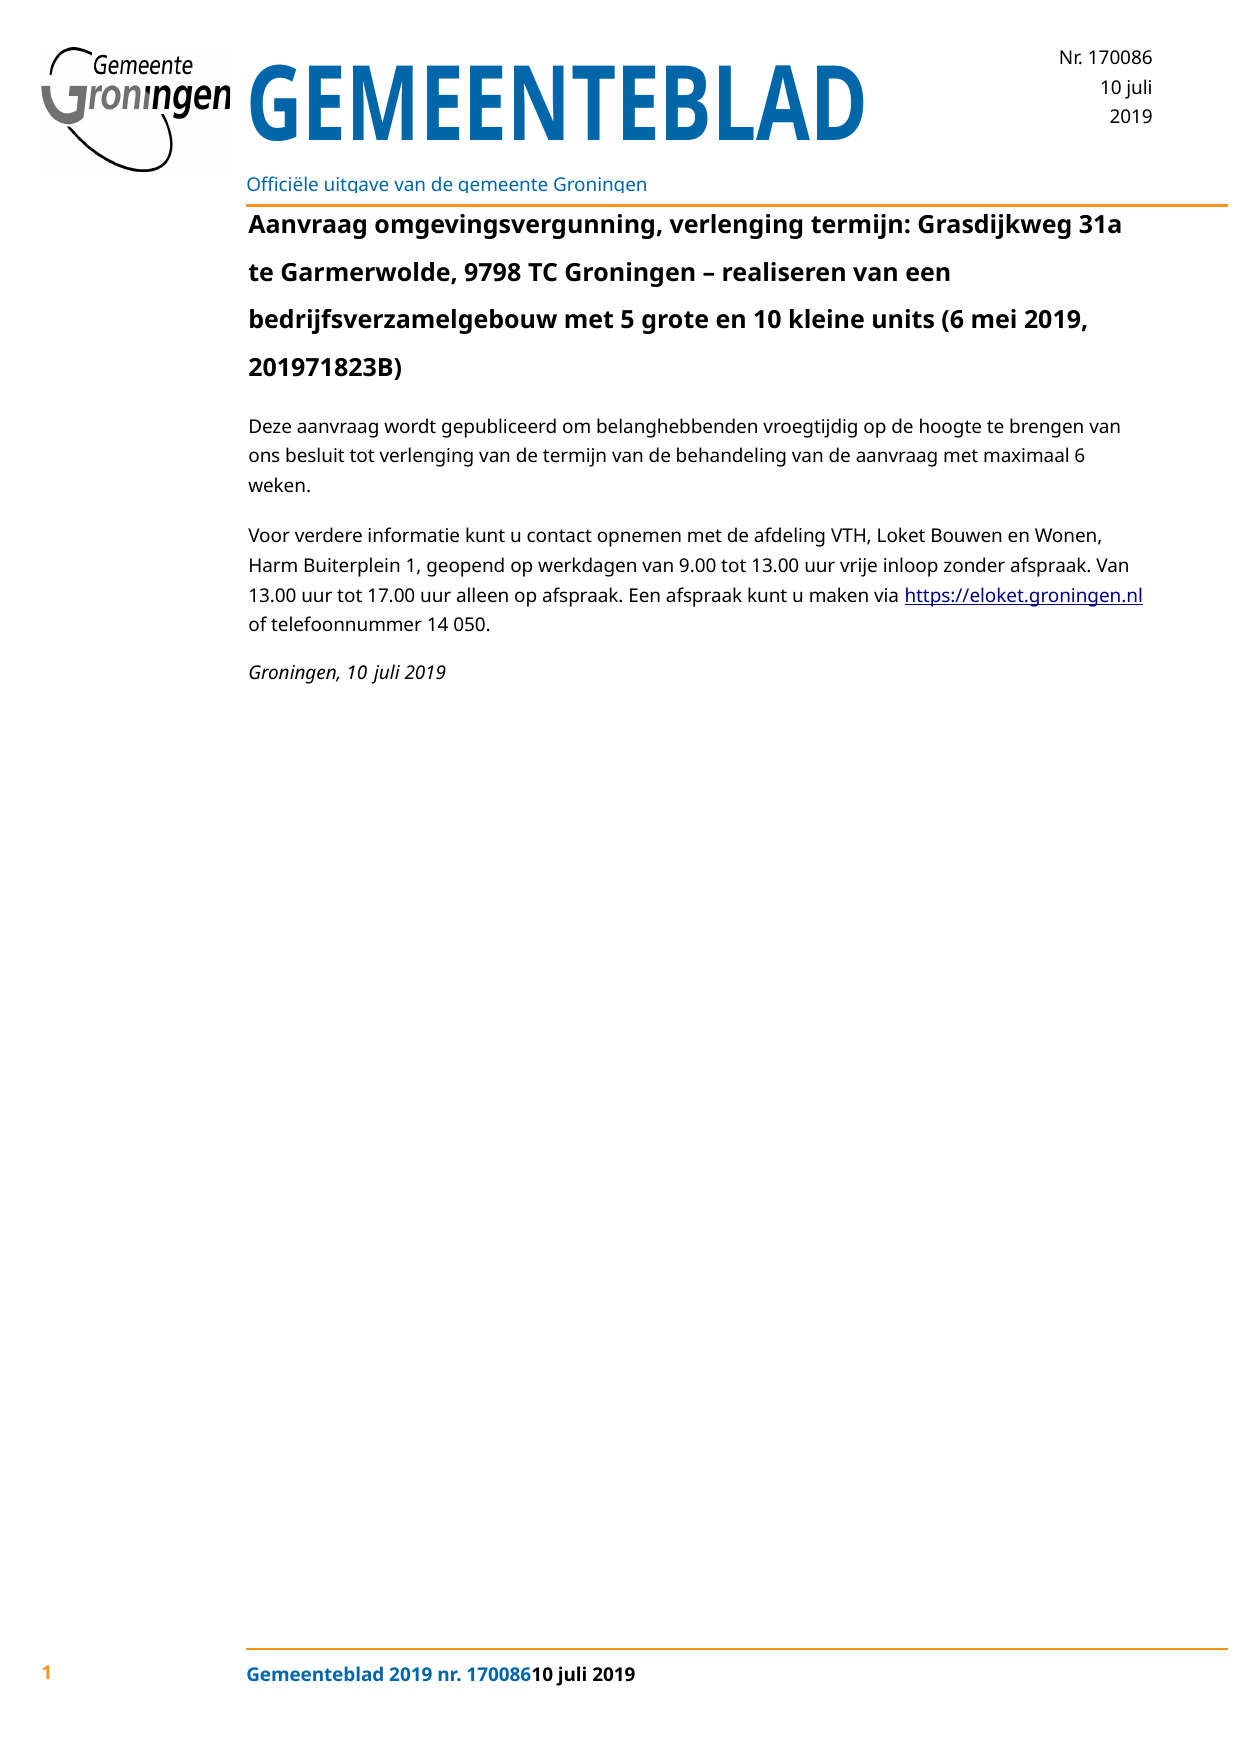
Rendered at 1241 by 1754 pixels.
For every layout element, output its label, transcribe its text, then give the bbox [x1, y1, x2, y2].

text Voor verdere informatie kunt u contact opnemen met de afdeling VTH, Loket Bouwen en Wonen, Harm Buiterplein 1, geopend op werkdagen van 9.00 tot 13.00 uur vrije inloop zonder afspraak. Van 13.00 uur tot 17.00 uur alleen op afspraak. Een afspraak kunt u maken via https://eloket.groningen.nl of telefoonnummer 14 050. [248, 523, 1152, 637]
text Deze aanvraag wordt gepubliceerd om belanghebbenden vroegtijdig op de hoogte te brengen van ons besluit tot verlenging van de termijn van de behandeling van de aanvraag met maximaal 6 weken. [248, 413, 1152, 498]
text Groningen, 10 juli 2019 [248, 659, 1152, 685]
picture [41, 47, 231, 172]
text Aanvraag omgevingsvergunning, verlenging termijn: Grasdijkweg 31a te Garmerwolde, 9798 TC Groningen – realiseren van een bedrijfsverzamelgebouw met 5 grote en 10 kleine units (6 mei 2019, 201971823B) [248, 207, 1152, 384]
